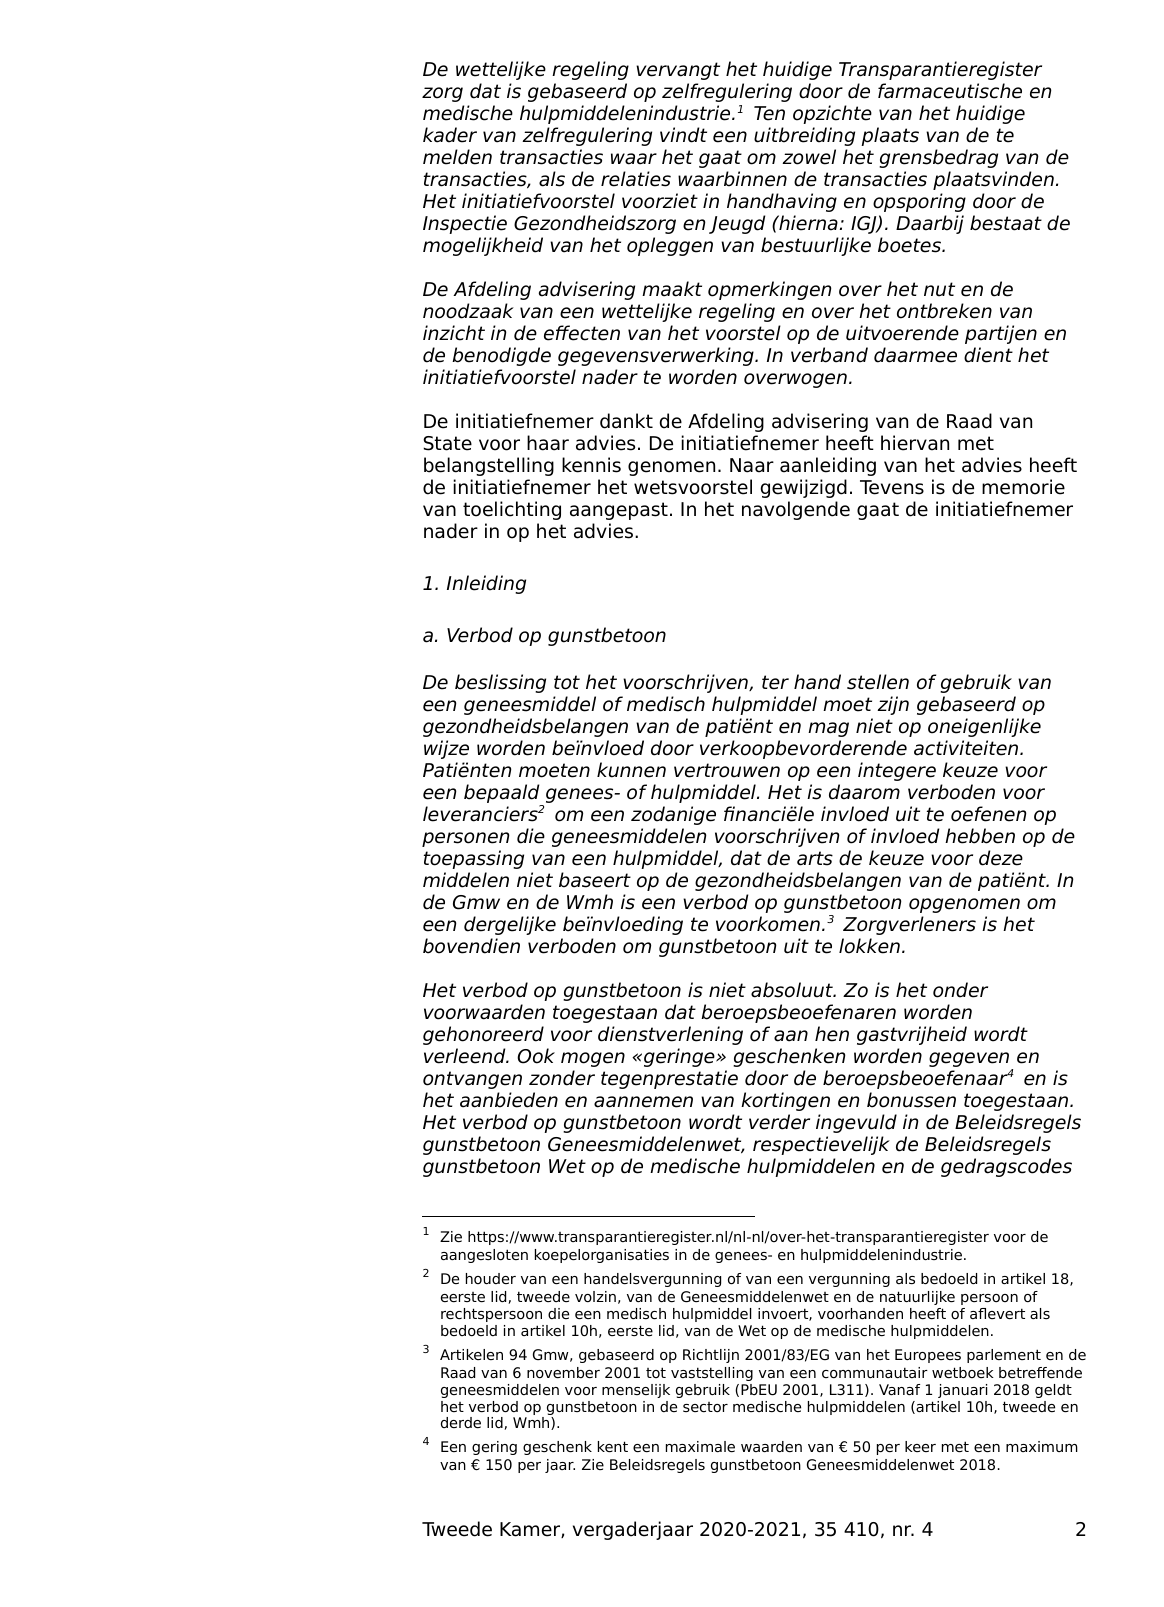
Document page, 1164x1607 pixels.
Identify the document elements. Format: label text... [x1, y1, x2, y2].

subtitle 1. Inleiding [422, 573, 1087, 595]
text De Afdeling advisering maakt opmerkingen over het nut en de noodzaak van een wettelijke regeling en over het ontbreken van inzicht in de effecten van het voorstel op de uitvoerende partijen en de benodigde gegevensverwerking. In verband daarmee dient het initiatiefvoorstel nader te worden overwogen. [422, 279, 1087, 389]
text De initiatiefnemer dankt de Afdeling advisering van de Raad van State voor haar advies. De initiatiefnemer heeft hiervan met belangstelling kennis genomen. Naar aanleiding van het advies heeft de initiatiefnemer het wetsvoorstel gewijzigd. Tevens is de memorie van toelichting aangepast. In het navolgende gaat de initiatiefnemer nader in op het advies. [422, 411, 1087, 543]
text De wettelijke regeling vervangt het huidige Transparantieregister zorg dat is gebaseerd op zelfregulering door de farmaceutische en medische hulpmiddelenindustrie. Ten opzichte van het huidige kader van zelfregulering vindt een uitbreiding plaats van de te melden transacties waar het gaat om zowel het grensbedrag van de transacties, als de relaties waarbinnen de transacties plaatsvinden. Het initiatiefvoorstel voorziet in handhaving en opsporing door de Inspectie Gezondheidszorg en Jeugd (hierna: IGJ). Daarbij bestaat de mogelijkheid van het opleggen van bestuurlijke boetes. [422, 59, 1087, 257]
text De houder van een handelsvergunning of van een vergunning als bedoeld in artikel 18, eerste lid, tweede volzin, van de Geneesmiddelenwet en de natuurlijke persoon of rechtspersoon die een medisch hulpmiddel invoert, voorhanden heeft of aflevert als bedoeld in artikel 10h, eerste lid, van de Wet op de medische hulpmiddelen. [422, 1267, 1087, 1340]
subtitle a. Verbod op gunstbetoon [422, 625, 1087, 647]
text Zie https://www.transparantieregister.nl/nl-nl/over-het-transparantieregister voor de aangesloten koepelorganisaties in de genees- en hulpmiddelenindustrie. [422, 1225, 1087, 1264]
text De beslissing tot het voorschrijven, ter hand stellen of gebruik van een geneesmiddel of medisch hulpmiddel moet zijn gebaseerd op gezondheidsbelangen van de patiënt en mag niet op oneigenlijke wijze worden beïnvloed door verkoopbevorderende activiteiten. Patiënten moeten kunnen vertrouwen op een integere keuze voor een bepaald genees- of hulpmiddel. Het is daarom verboden voor leveranciers om een zodanige financiële invloed uit te oefenen op personen die geneesmiddelen voorschrijven of invloed hebben op de toepassing van een hulpmiddel, dat de arts de keuze voor deze middelen niet baseert op de gezondheidsbelangen van de patiënt. In de Gmw en de Wmh is een verbod op gunstbetoon opgenomen om een dergelijke beïnvloeding te voorkomen. Zorgverleners is het bovendien verboden om gunstbetoon uit te lokken. [422, 672, 1087, 958]
text Het verbod op gunstbetoon is niet absoluut. Zo is het onder voorwaarden toegestaan dat beroepsbeoefenaren worden gehonoreerd voor dienstverlening of aan hen gastvrijheid wordt verleend. Ook mogen «geringe» geschenken worden gegeven en ontvangen zonder tegenprestatie door de beroepsbeoefenaar en is het aanbieden en aannemen van kortingen en bonussen toegestaan. Het verbod op gunstbetoon wordt verder ingevuld in de Beleidsregels gunstbetoon Geneesmiddelenwet, respectievelijk de Beleidsregels gunstbetoon Wet op de medische hulpmiddelen en de gedragscodes [422, 980, 1087, 1178]
text Artikelen 94 Gmw, gebaseerd op Richtlijn 2001/83/EG van het Europees parlement en de Raad van 6 november 2001 tot vaststelling van een communautair wetboek betreffende geneesmiddelen voor menselijk gebruik (PbEU 2001, L311). Vanaf 1 januari 2018 geldt het verbod op gunstbetoon in de sector medische hulpmiddelen (artikel 10h, tweede en derde lid, Wmh). [422, 1343, 1087, 1432]
text Een gering geschenk kent een maximale waarden van € 50 per keer met een maximum van € 150 per jaar. Zie Beleidsregels gunstbetoon Geneesmiddelenwet 2018. [422, 1435, 1087, 1474]
